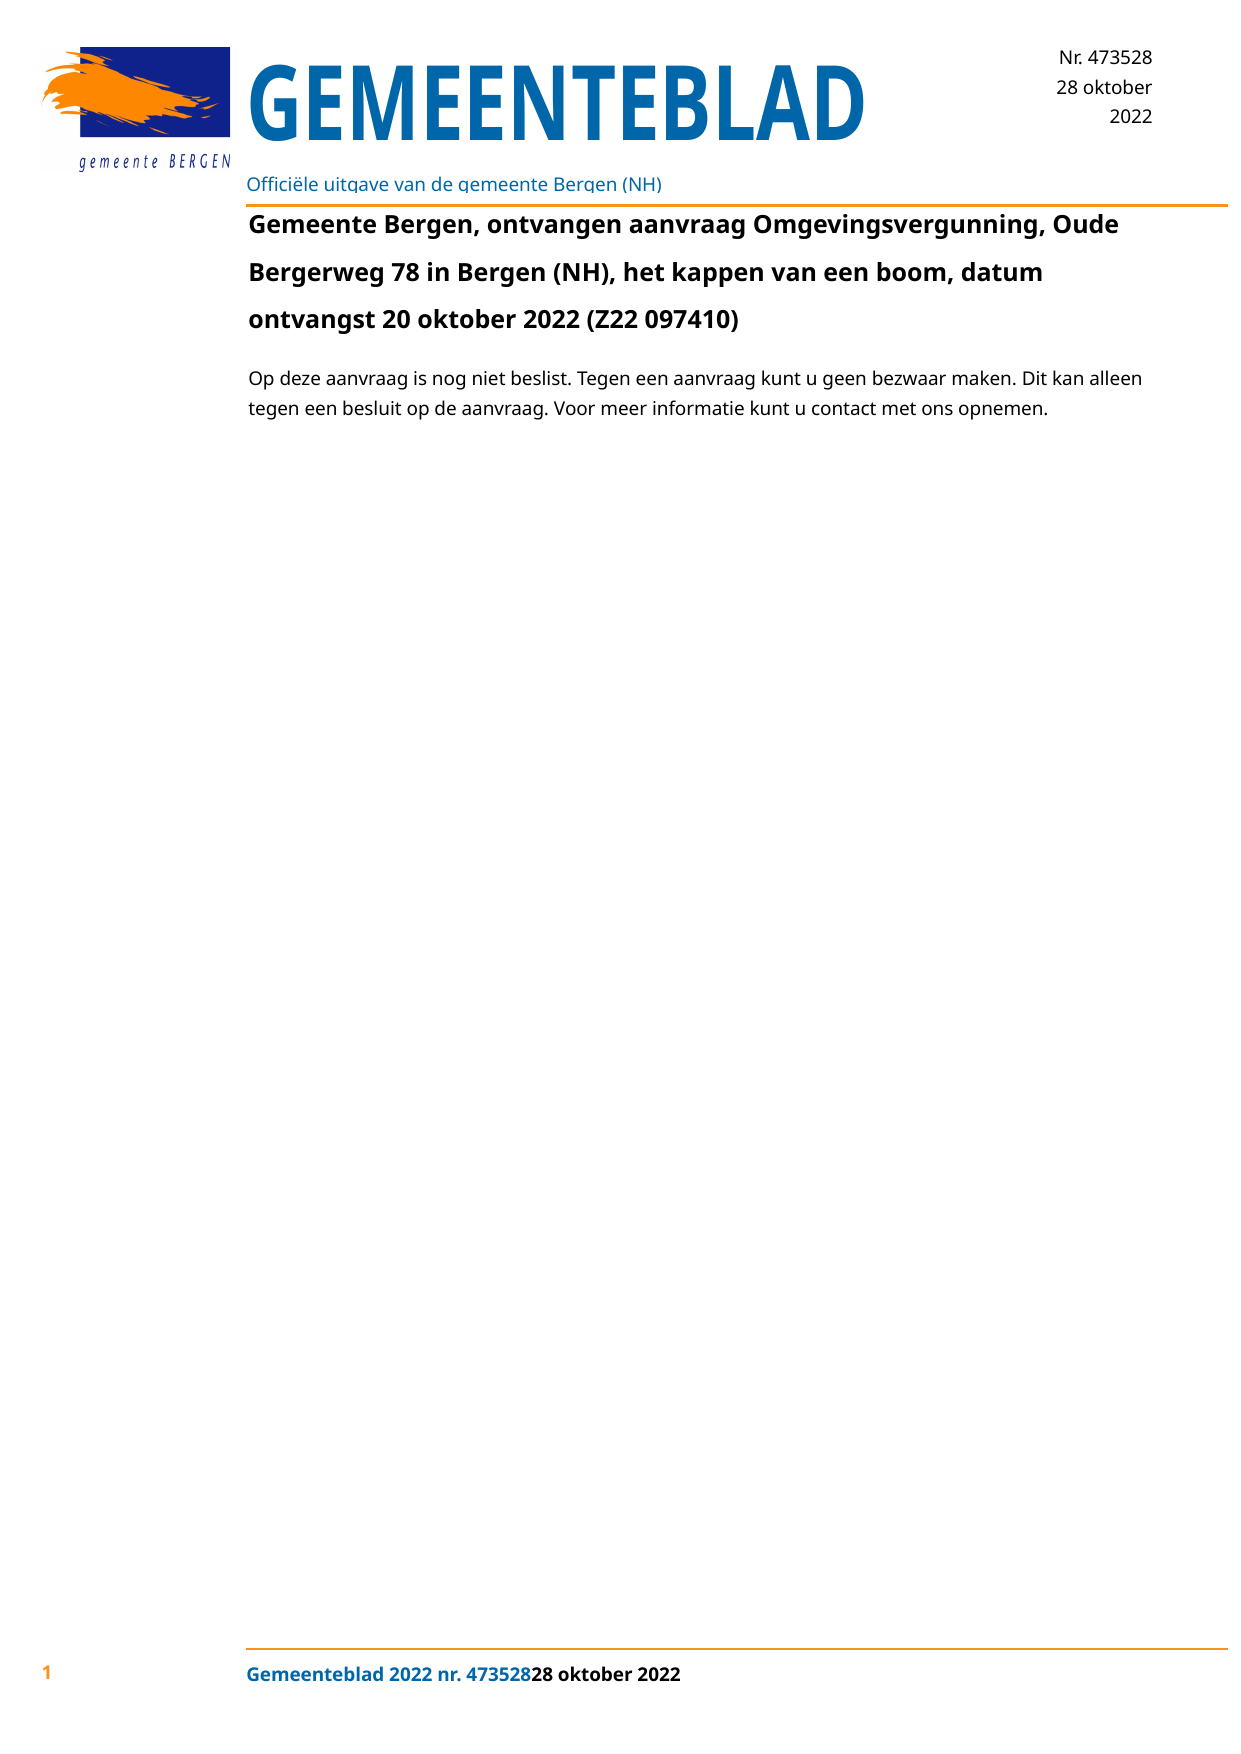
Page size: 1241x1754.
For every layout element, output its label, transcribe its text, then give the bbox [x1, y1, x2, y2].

picture [41, 47, 231, 172]
text Op deze aanvraag is nog niet beslist. Tegen een aanvraag kunt u geen bezwaar maken. Dit kan alleen tegen een besluit op de aanvraag. Voor meer informatie kunt u contact met ons opnemen. [248, 366, 1152, 421]
text Gemeente Bergen, ontvangen aanvraag Omgevingsvergunning, Oude Bergerweg 78 in Bergen (NH), het kappen van een boom, datum ontvangst 20 oktober 2022 (Z22 097410) [248, 207, 1152, 336]
